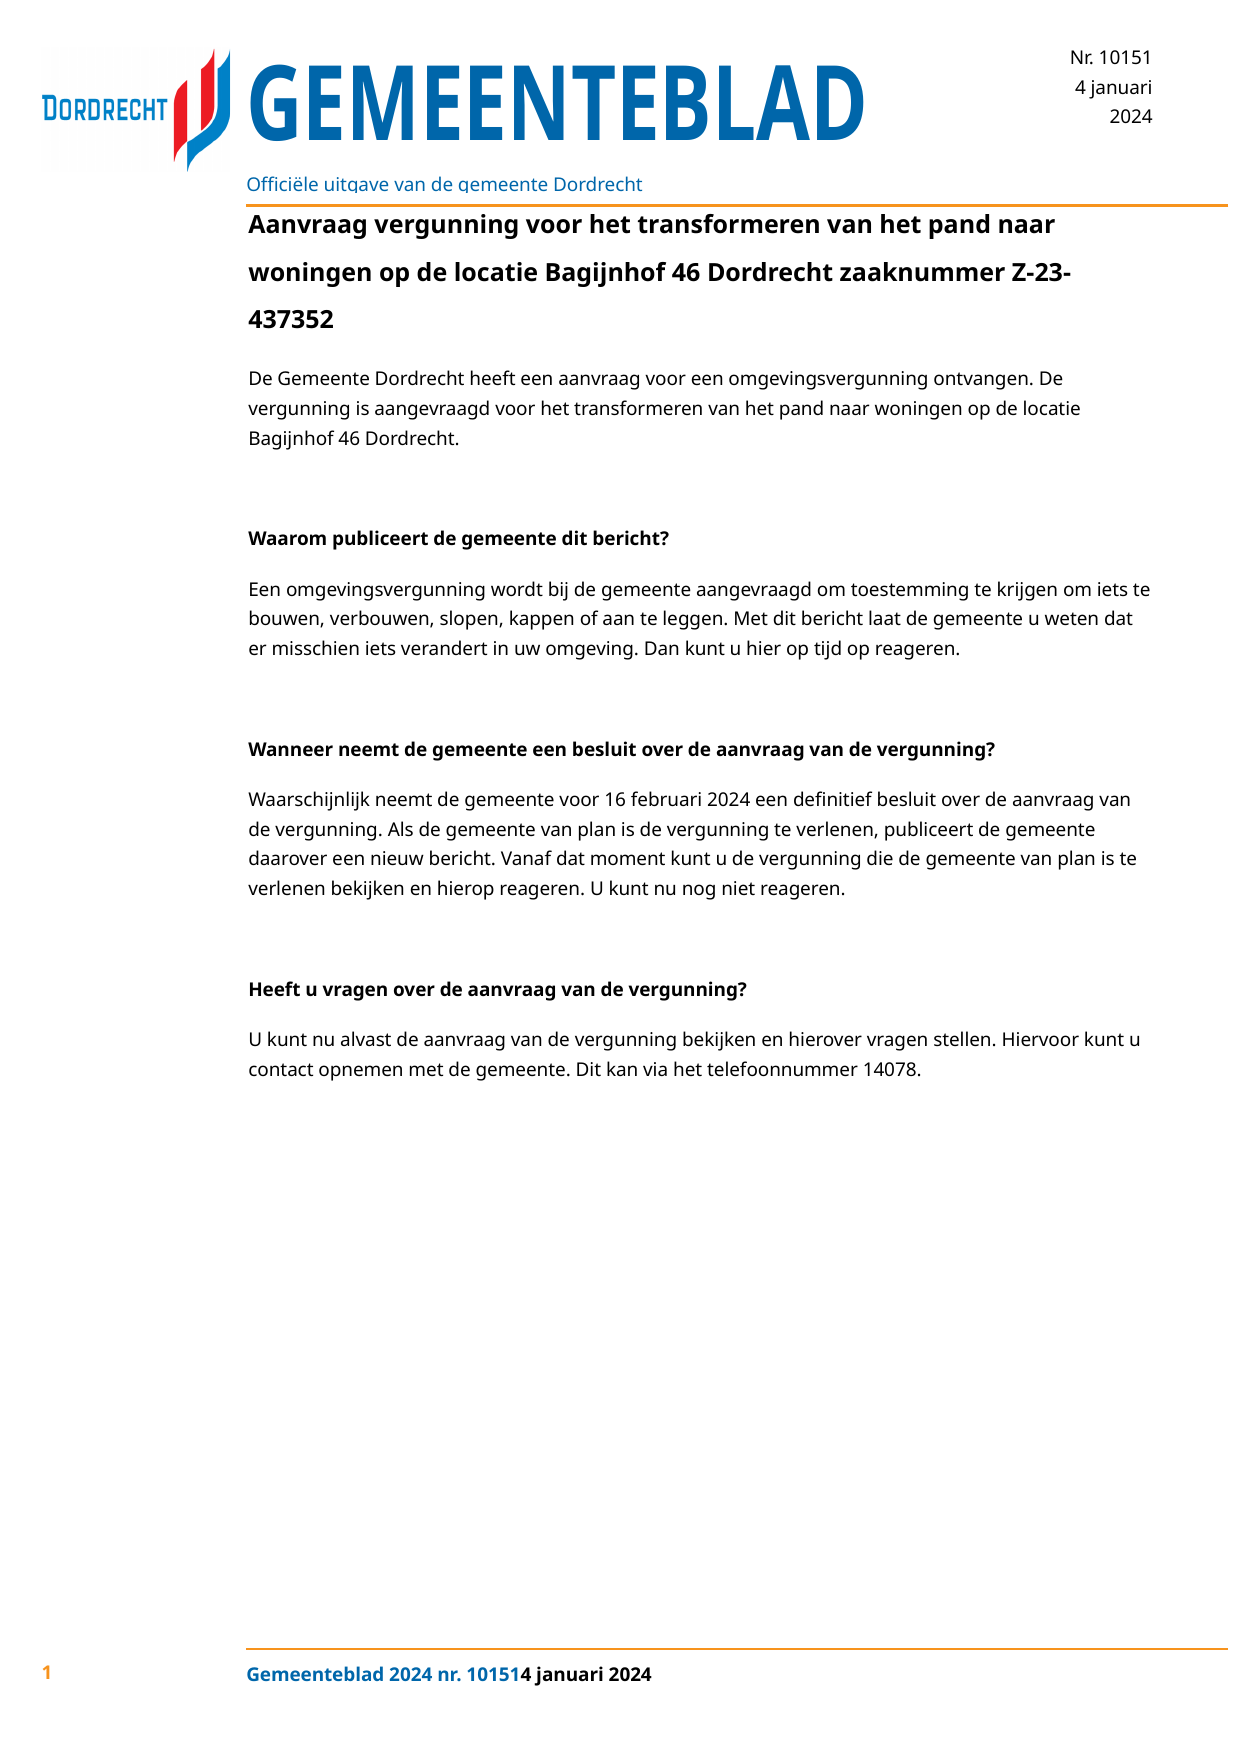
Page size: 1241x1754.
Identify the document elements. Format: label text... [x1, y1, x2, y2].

text Wanneer neemt de gemeente een besluit over de aanvraag van de vergunning? [248, 736, 1152, 762]
text Een omgevingsvergunning wordt bij de gemeente aangevraagd om toestemming te krijgen om iets te bouwen, verbouwen, slopen, kappen of aan te leggen. Met dit bericht laat de gemeente u weten dat er misschien iets verandert in uw omgeving. Dan kunt u hier op tijd op reageren. [248, 576, 1152, 661]
text De Gemeente Dordrecht heeft een aanvraag voor een omgevingsvergunning ontvangen. De vergunning is aangevraagd voor het transformeren van het pand naar woningen op de locatie Bagijnhof 46 Dordrecht. [248, 366, 1152, 450]
picture [41, 47, 231, 172]
text Heeft u vragen over de aanvraag van de vergunning? [248, 976, 1152, 1002]
text Waarschijnlijk neemt de gemeente voor 16 februari 2024 een definitief besluit over de aanvraag van de vergunning. Als de gemeente van plan is de vergunning te verlenen, publiceert de gemeente daarover een nieuw bericht. Vanaf dat moment kunt u de vergunning die de gemeente van plan is te verlenen bekijken en hierop reageren. U kunt nu nog niet reageren. [248, 786, 1152, 901]
text Aanvraag vergunning voor het transformeren van het pand naar woningen op de locatie Bagijnhof 46 Dordrecht zaaknummer Z-23-437352 [248, 207, 1152, 336]
text U kunt nu alvast de aanvraag van de vergunning bekijken en hierover vragen stellen. Hiervoor kunt u contact opnemen met de gemeente. Dit kan via het telefoonnummer 14078. [248, 1026, 1152, 1082]
text Waarom publiceert de gemeente dit bericht? [248, 526, 1152, 551]
